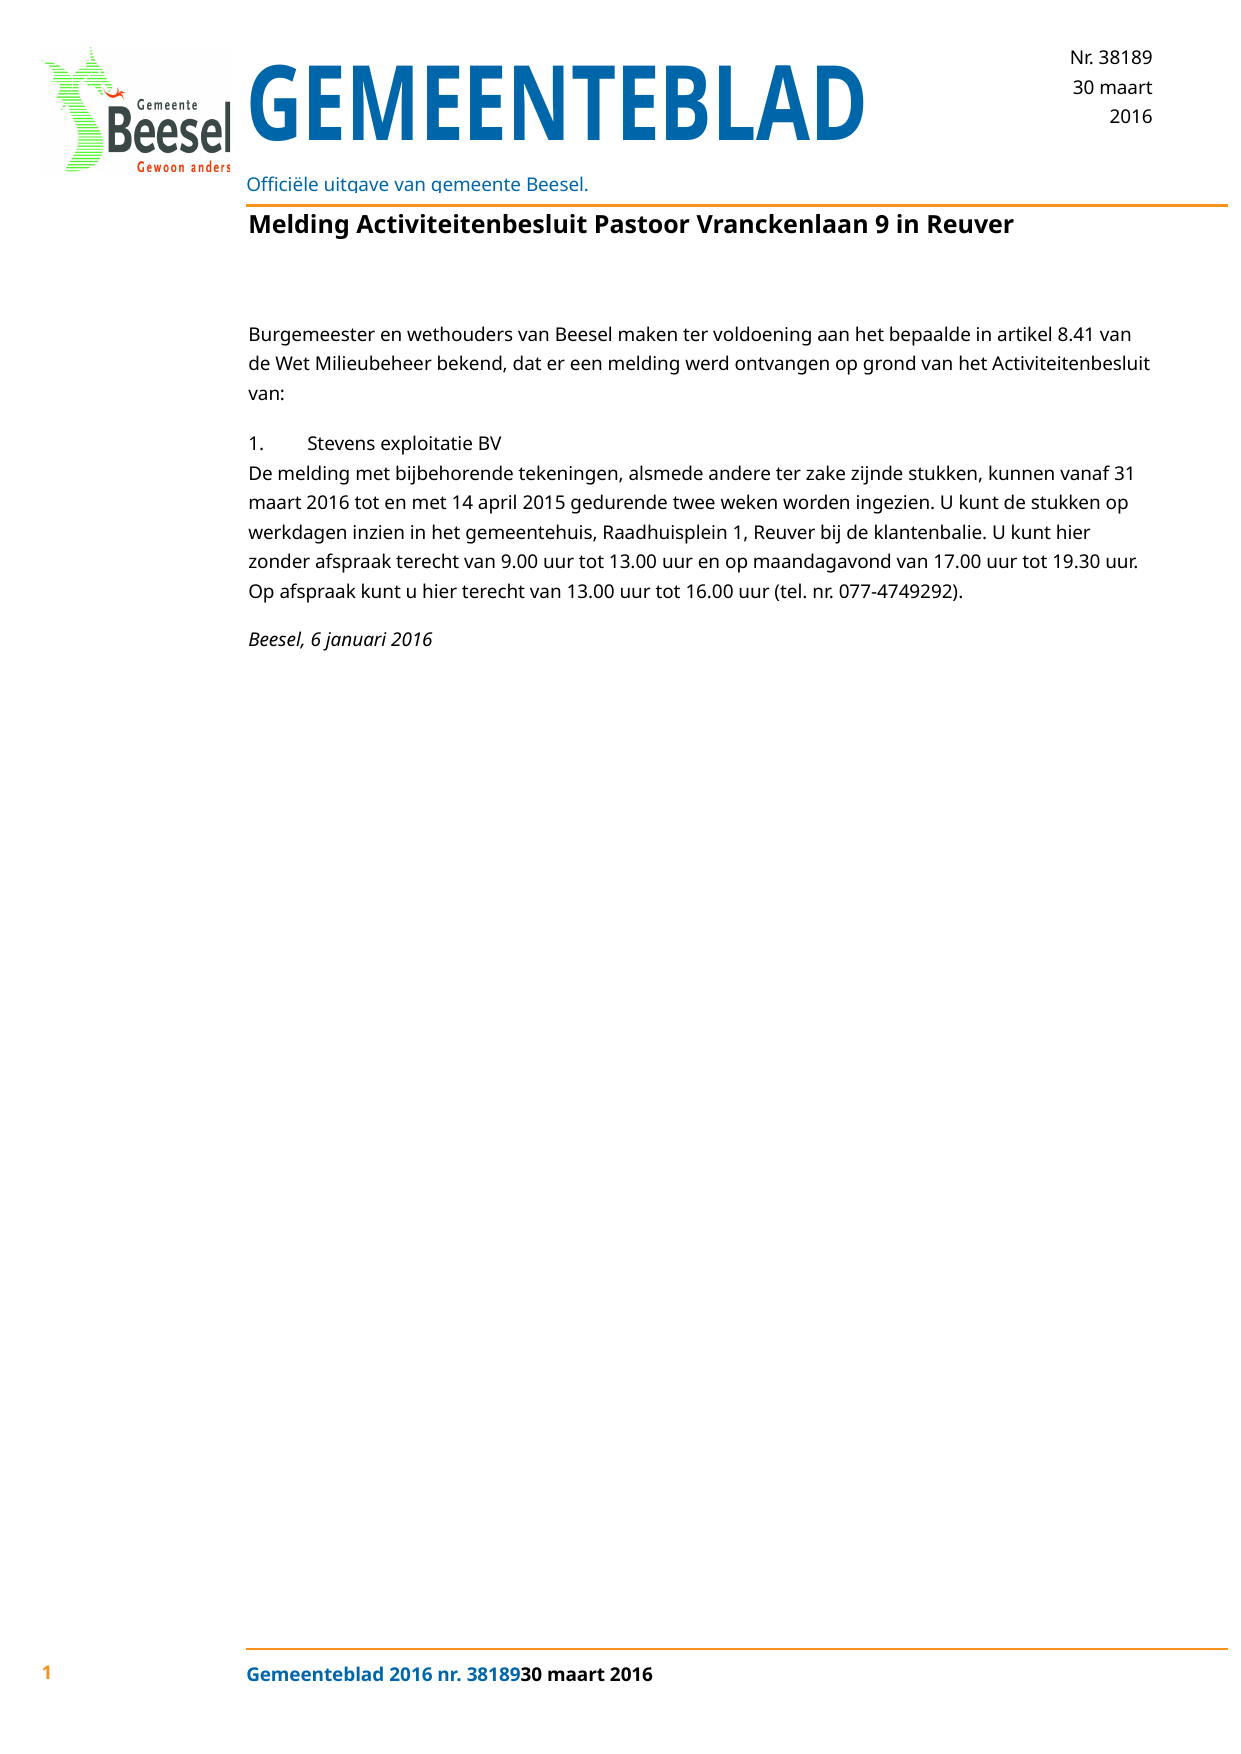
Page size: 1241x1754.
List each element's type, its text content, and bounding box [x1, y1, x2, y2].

text Burgemeester en wethouders van Beesel maken ter voldoening aan het bepaalde in artikel 8.41 van de Wet Milieubeheer bekend, dat er een melding werd ontvangen op grond van het Activiteitenbesluit van: [248, 321, 1152, 406]
text Melding Activiteitenbesluit Pastoor Vranckenlaan 9 in Reuver [248, 207, 1152, 241]
text Beesel, 6 januari 2016 [248, 626, 1152, 652]
list Stevens exploitatie BV [248, 430, 1152, 456]
picture [41, 47, 231, 172]
text De melding met bijbehorende tekeningen, alsmede andere ter zake zijnde stukken, kunnen vanaf 31 maart 2016 tot en met 14 april 2015 gedurende twee weken worden ingezien. U kunt de stukken op werkdagen inzien in het gemeentehuis, Raadhuisplein 1, Reuver bij de klantenbalie. U kunt hier zonder afspraak terecht van 9.00 uur tot 13.00 uur en op maandagavond van 17.00 uur tot 19.30 uur. Op afspraak kunt u hier terecht van 13.00 uur tot 16.00 uur (tel. nr. 077-4749292). [248, 460, 1152, 604]
